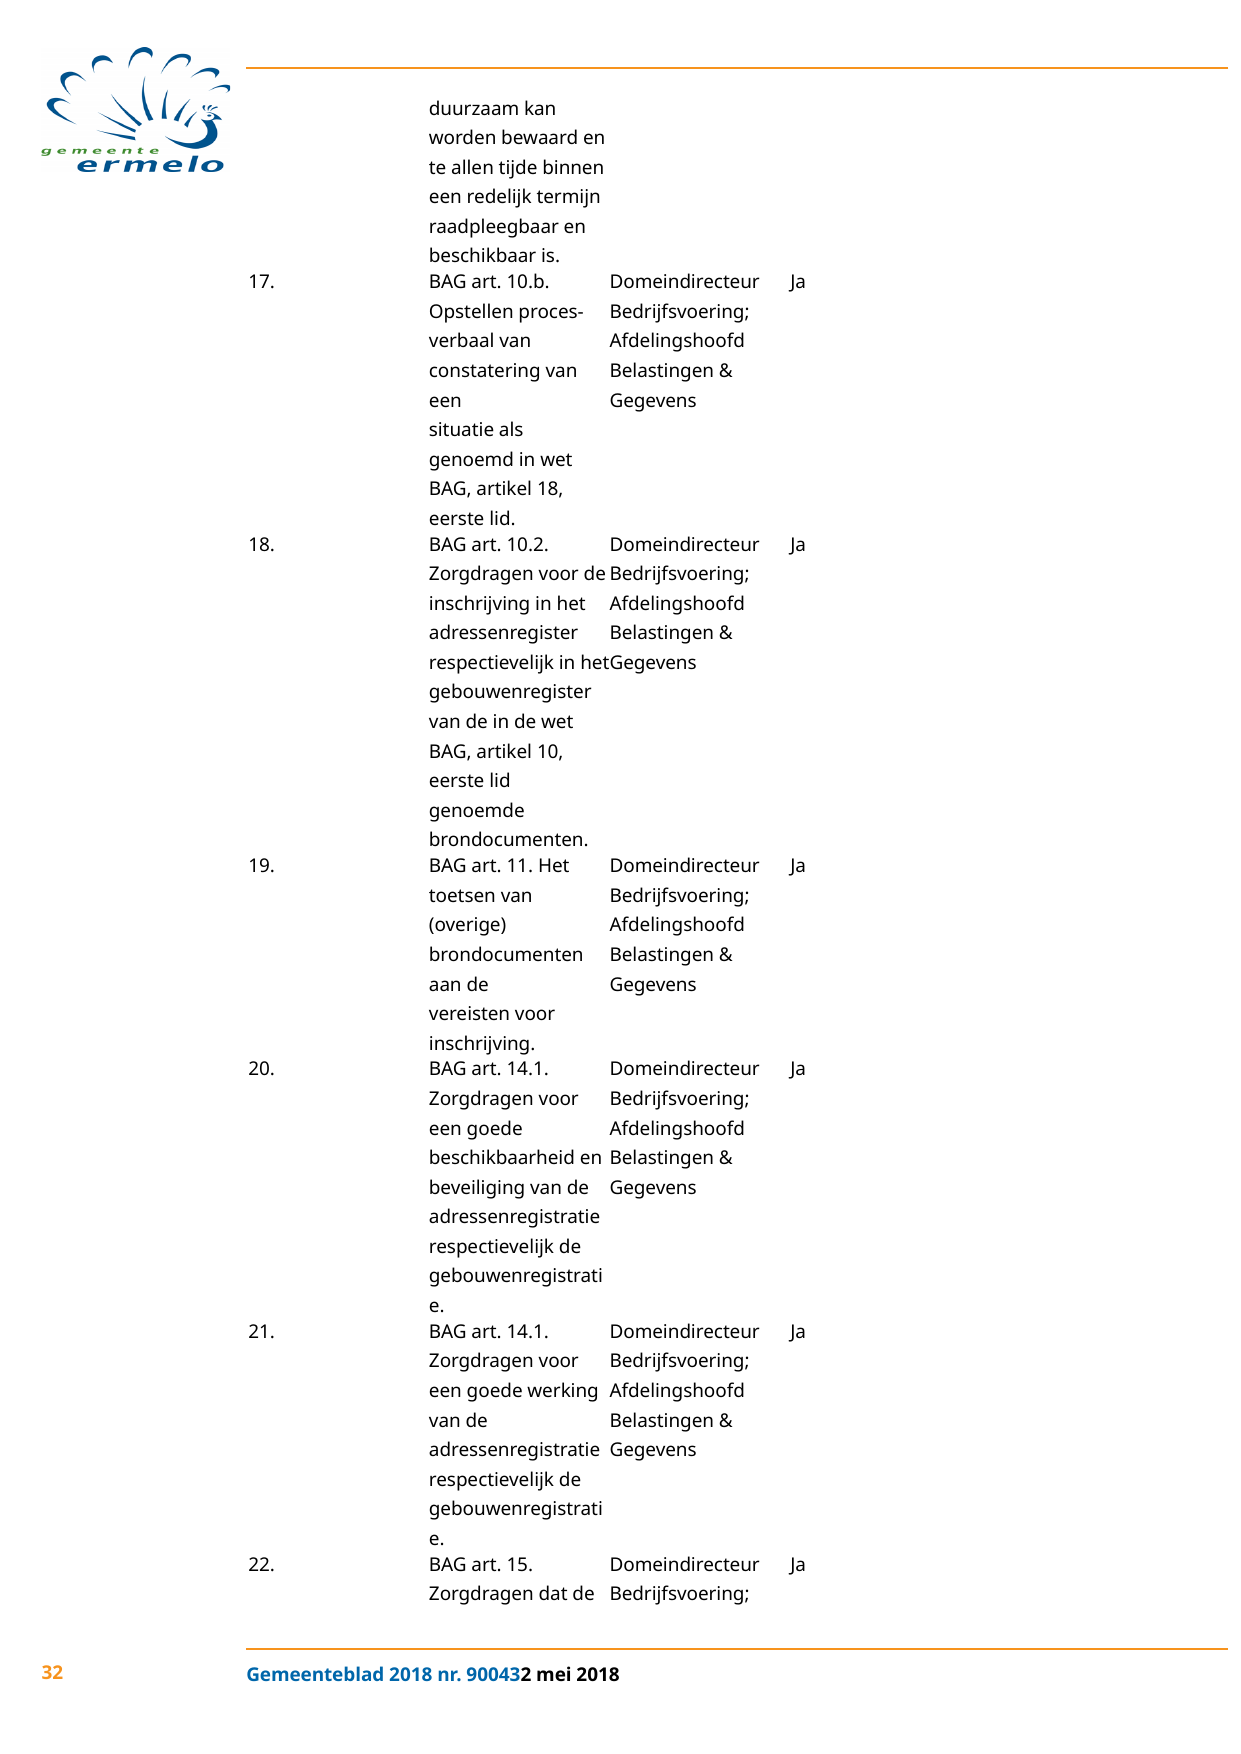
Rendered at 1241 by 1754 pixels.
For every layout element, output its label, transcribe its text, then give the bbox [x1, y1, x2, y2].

table_cell Ja [790, 1318, 971, 1551]
table_cell BAG art. 11. Het toetsen van (overige) brondocumenten aan de vereisten voor inschrijving. [429, 853, 609, 1056]
table_cell [790, 95, 971, 268]
table_cell Domeindirecteur Bedrijfsvoering; Afdelingshoofd Belastingen & Gegevens [609, 269, 790, 531]
table_cell BAG art. 10.2. Zorgdragen voor de inschrijving in het adressenregister respectievelijk in het gebouwenregister van de in de wet BAG, artikel 10, eerste lid genoemde brondocumenten. [429, 531, 609, 852]
table_cell BAG art. 14.1. Zorgdragen voor een goede beschikbaarheid en beveiliging van de adressenregistratie respectievelijk de gebouwenregistratie. [429, 1056, 609, 1318]
table_cell Domeindirecteur Bedrijfsvoering; Afdelingshoofd Belastingen & Gegevens [609, 1056, 790, 1318]
table_cell [971, 1551, 1152, 1606]
table_cell Domeindirecteur Bedrijfsvoering; Afdelingshoofd Belastingen & Gegevens [609, 853, 790, 1056]
table_cell Ja [790, 1551, 971, 1606]
table_cell 20. [248, 1056, 429, 1318]
table_cell Domeindirecteur Bedrijfsvoering; [609, 1551, 790, 1606]
table_cell [971, 95, 1152, 268]
table_cell BAG art. 10.b. Opstellen proces-verbaal van constatering van een situatie als genoemd in wet BAG, artikel 18, eerste lid. [429, 269, 609, 531]
table_cell 17. [248, 269, 429, 531]
table_cell [609, 95, 790, 268]
table_cell 21. [248, 1318, 429, 1551]
table_cell [971, 1318, 1152, 1551]
table_cell 18. [248, 531, 429, 852]
table_cell BAG art. 14.1. Zorgdragen voor een goede werking van de adressenregistratie respectievelijk de gebouwenregistratie. [429, 1318, 609, 1551]
table_cell 19. [248, 853, 429, 1056]
table_cell 22. [248, 1551, 429, 1606]
table_cell BAG art. 15. Zorgdragen dat de [429, 1551, 609, 1606]
table_cell Ja [790, 269, 971, 531]
table_cell Domeindirecteur Bedrijfsvoering; Afdelingshoofd Belastingen & Gegevens [609, 531, 790, 852]
table_cell Ja [790, 853, 971, 1056]
picture [41, 47, 231, 172]
table_cell duurzaam kan worden bewaard en te allen tijde binnen een redelijk termijn raadpleegbaar en beschikbaar is. [429, 95, 609, 268]
table_cell [971, 1056, 1152, 1318]
table_cell [248, 95, 429, 268]
table_cell [971, 531, 1152, 852]
table_cell Domeindirecteur Bedrijfsvoering; Afdelingshoofd Belastingen & Gegevens [609, 1318, 790, 1551]
table_cell Ja [790, 531, 971, 852]
table_cell [971, 853, 1152, 1056]
table_cell [971, 269, 1152, 531]
table_cell Ja [790, 1056, 971, 1318]
